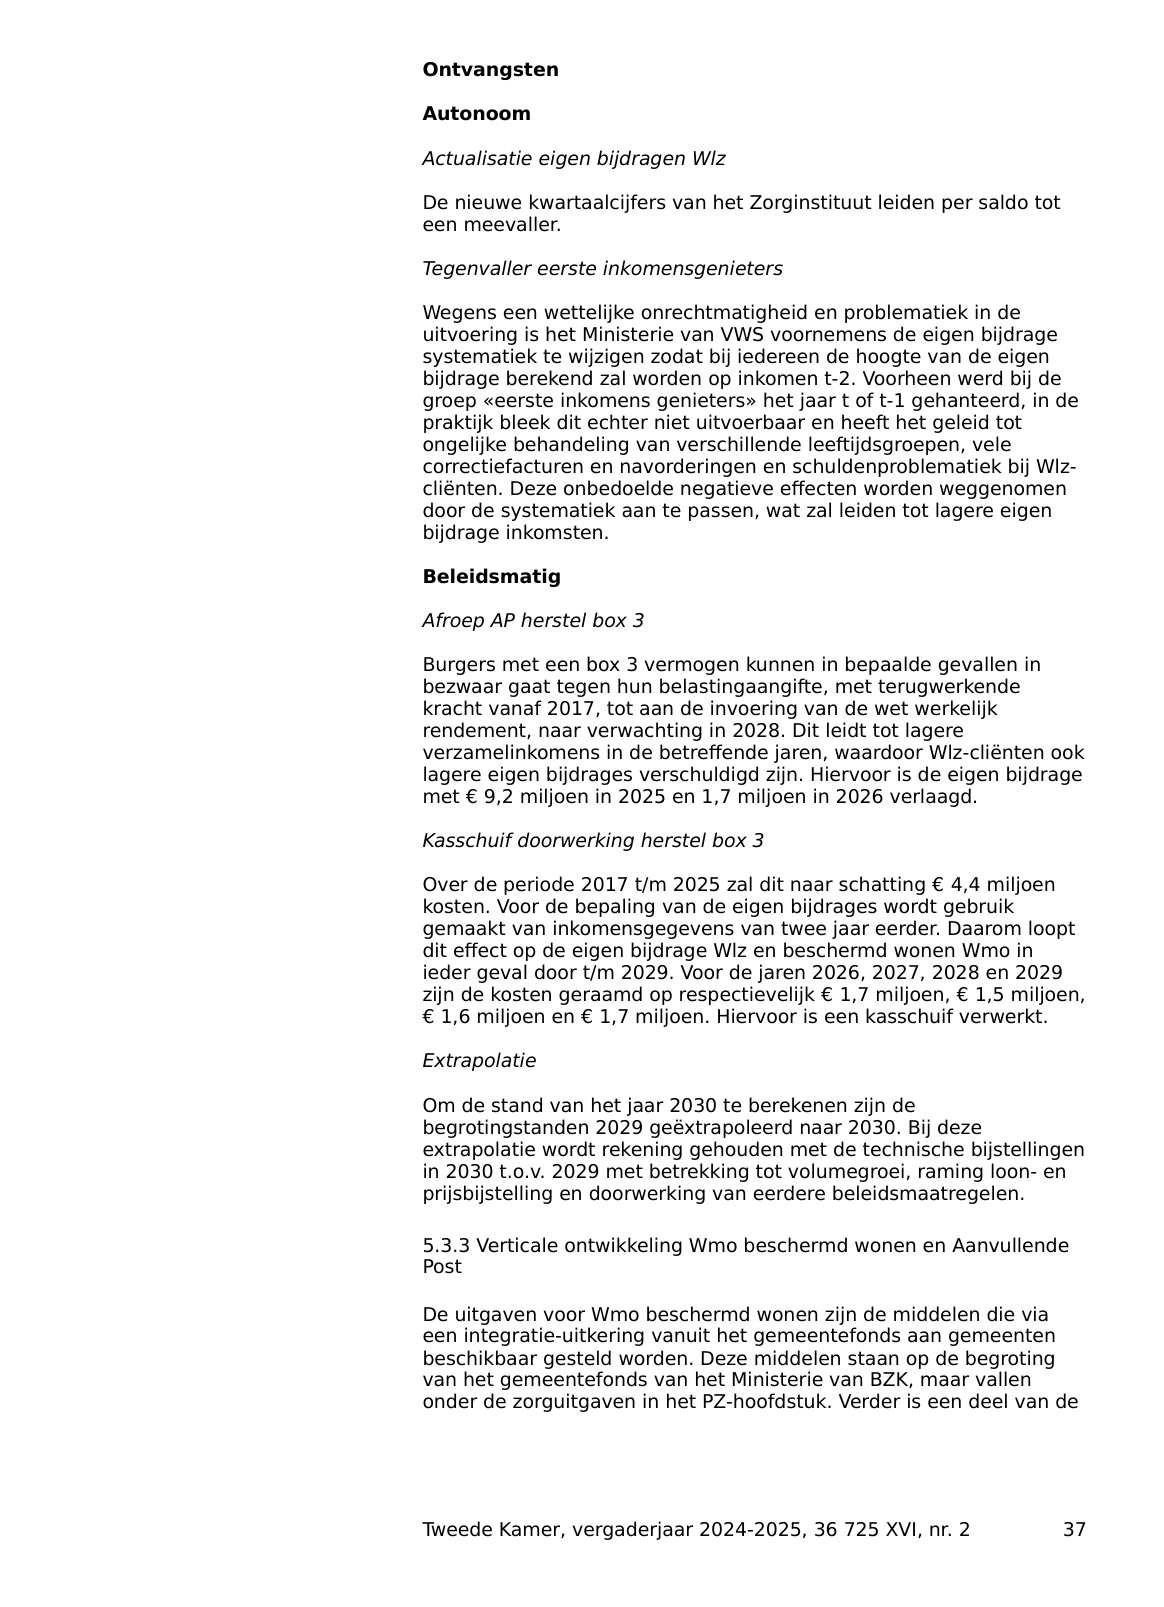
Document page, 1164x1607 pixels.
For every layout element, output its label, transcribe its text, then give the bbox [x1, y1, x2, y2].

text De nieuwe kwartaalcĳfers van het Zorginstituut leiden per saldo tot een meevaller. [422, 192, 1087, 236]
text Wegens een wettelĳke onrechtmatigheid en problematiek in de uitvoering is het Ministerie van VWS voornemens de eigen bĳdrage systematiek te wĳzigen zodat bĳ iedereen de hoogte van de eigen bĳdrage berekend zal worden op inkomen t-2. Voorheen werd bĳ de groep «eerste inkomens genieters» het jaar t of t-1 gehanteerd, in de praktĳk bleek dit echter niet uitvoerbaar en heeft het geleid tot ongelijke behandeling van verschillende leeftijdsgroepen, vele correctiefacturen en navorderingen en schuldenproblematiek bĳ Wlz-cliënten. Deze onbedoelde negatieve effecten worden weggenomen door de systematiek aan te passen, wat zal leiden tot lagere eigen bĳdrage inkomsten. [422, 302, 1087, 544]
subtitle Beleidsmatig [422, 566, 1087, 588]
subtitle 5.3.3 Verticale ontwikkeling Wmo beschermd wonen en Aanvullende Post [422, 1234, 1087, 1278]
subtitle Kasschuif doorwerking herstel box 3 [422, 830, 1087, 852]
subtitle Autonoom [422, 103, 1087, 125]
subtitle Extrapolatie [422, 1050, 1087, 1072]
subtitle Afroep AP herstel box 3 [422, 610, 1087, 632]
subtitle Ontvangsten [422, 59, 1087, 81]
subtitle Tegenvaller eerste inkomensgenieters [422, 258, 1087, 280]
subtitle Actualisatie eigen bijdragen Wlz [422, 147, 1087, 169]
text De uitgaven voor Wmo beschermd wonen zĳn de middelen die via een integratie-uitkering vanuit het gemeentefonds aan gemeenten beschikbaar gesteld worden. Deze middelen staan op de begroting van het gemeentefonds van het Ministerie van BZK, maar vallen onder de zorguitgaven in het PZ-hoofdstuk. Verder is een deel van de [422, 1303, 1087, 1413]
text Om de stand van het jaar 2030 te berekenen zĳn de begrotingstanden 2029 geëxtrapoleerd naar 2030. Bĳ deze extrapolatie wordt rekening gehouden met de technische bĳstellingen in 2030 t.o.v. 2029 met betrekking tot volumegroei, raming loon- en prĳsbĳstelling en doorwerking van eerdere beleidsmaatregelen. [422, 1094, 1087, 1204]
text Burgers met een box 3 vermogen kunnen in bepaalde gevallen in bezwaar gaat tegen hun belastingaangifte, met terugwerkende kracht vanaf 2017, tot aan de invoering van de wet werkelijk rendement, naar verwachting in 2028. Dit leidt tot lagere verzamelinkomens in de betreffende jaren, waardoor Wlz-cliënten ook lagere eigen bijdrages verschuldigd zijn. Hiervoor is de eigen bijdrage met € 9,2 miljoen in 2025 en 1,7 miljoen in 2026 verlaagd. [422, 654, 1087, 808]
text Over de periode 2017 t/m 2025 zal dit naar schatting € 4,4 miljoen kosten. Voor de bepaling van de eigen bijdrages wordt gebruik gemaakt van inkomensgegevens van twee jaar eerder. Daarom loopt dit effect op de eigen bijdrage Wlz en beschermd wonen Wmo in ieder geval door t/m 2029. Voor de jaren 2026, 2027, 2028 en 2029 zijn de kosten geraamd op respectievelijk € 1,7 miljoen, € 1,5 miljoen, € 1,6 miljoen en € 1,7 miljoen. Hiervoor is een kasschuif verwerkt. [422, 874, 1087, 1028]
